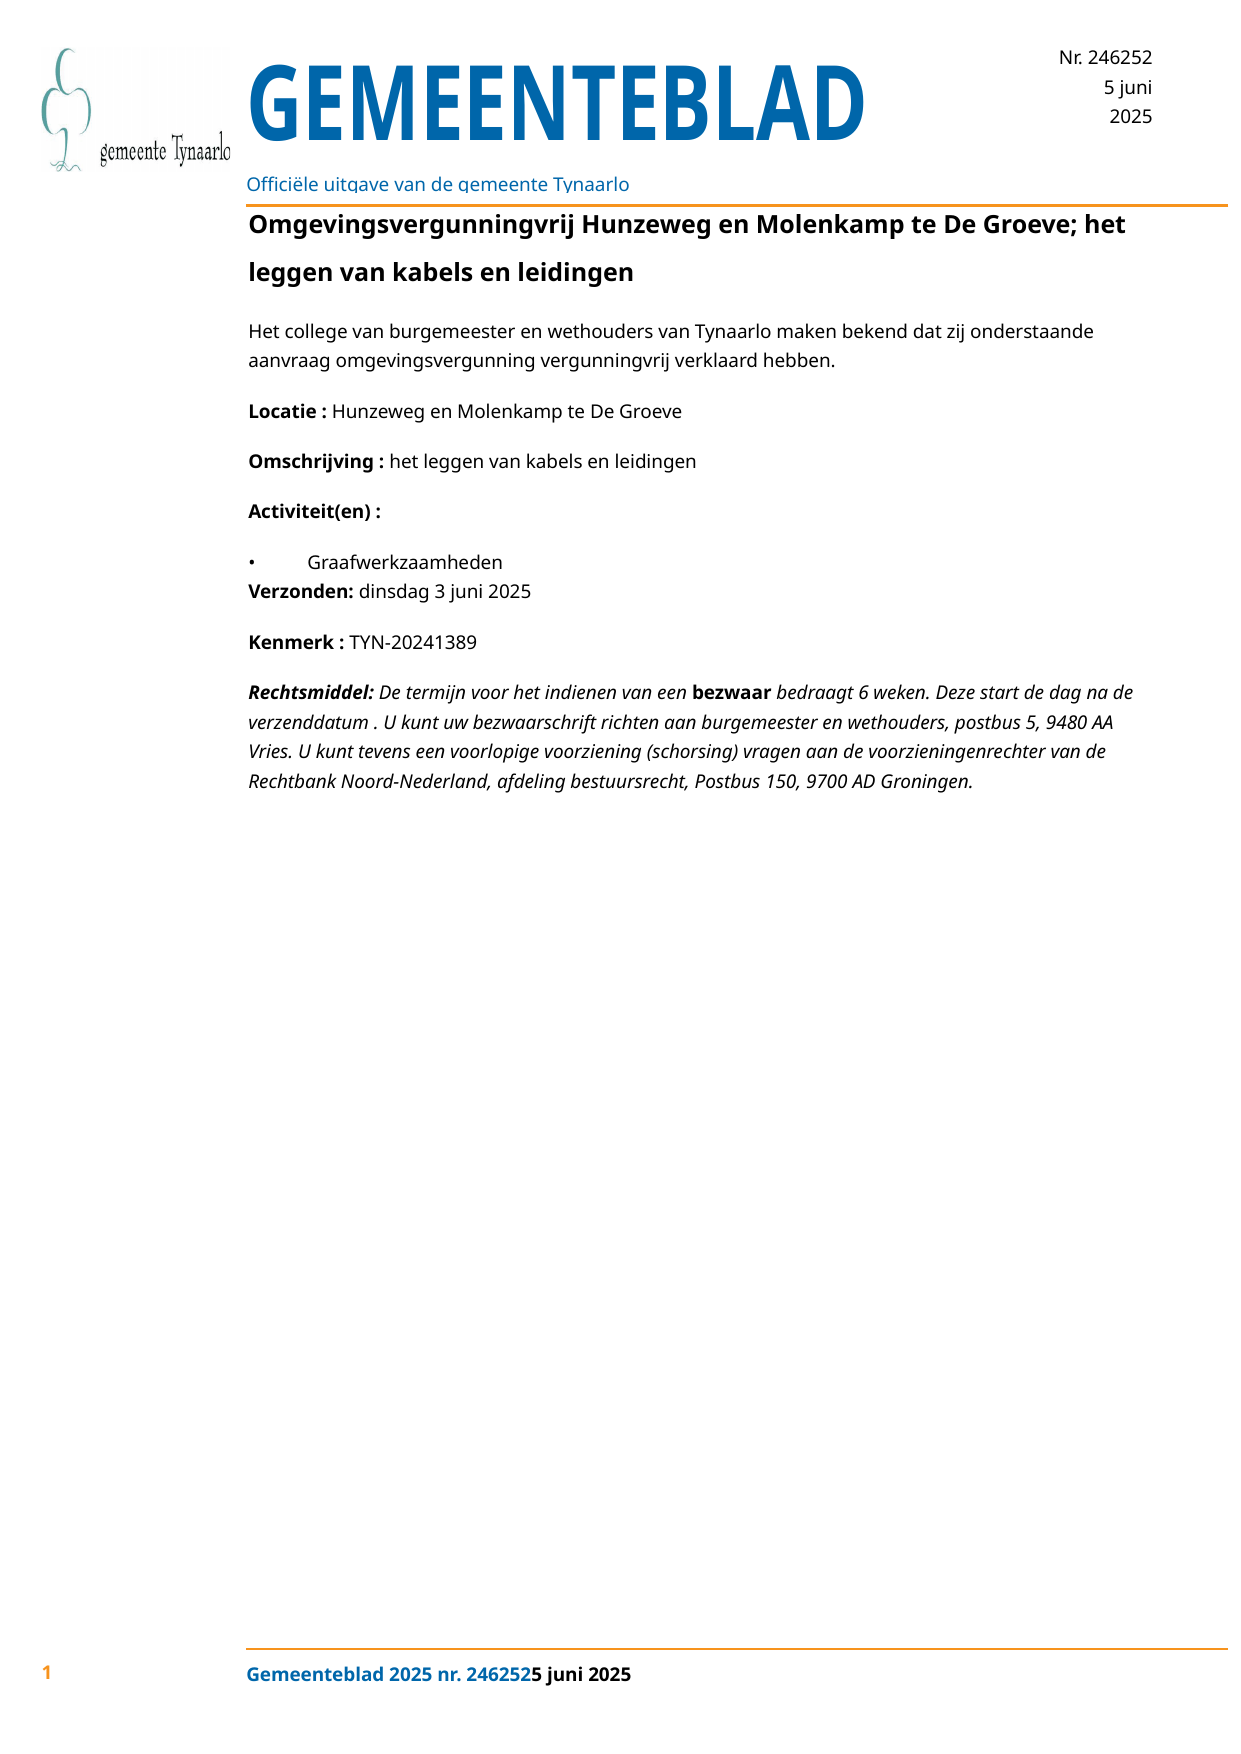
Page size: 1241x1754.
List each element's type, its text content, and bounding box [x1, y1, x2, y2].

text Omgevingsvergunningvrij Hunzeweg en Molenkamp te De Groeve; het leggen van kabels en leidingen [248, 207, 1152, 288]
text Verzonden: dinsdag 3 juni 2025 [248, 579, 1152, 604]
text Omschrijving : het leggen van kabels en leidingen [248, 448, 1152, 474]
text Het college van burgemeester en wethouders van Tynaarlo maken bekend dat zij onderstaande aanvraag omgevingsvergunning vergunningvrij verklaard hebben. [248, 318, 1152, 373]
text Rechtsmiddel: De termijn voor het indienen van een bezwaar bedraagt 6 weken. Deze start de dag na de verzenddatum . U kunt uw bezwaarschrift richten aan burgemeester en wethouders, postbus 5, 9480 AA Vries. U kunt tevens een voorlopige voorziening (schorsing) vragen aan de voorzieningenrechter van de Rechtbank Noord-Nederland, afdeling bestuursrecht, Postbus 150, 9700 AD Groningen. [248, 679, 1152, 794]
list Graafwerkzaamheden [248, 549, 1152, 575]
text Locatie : Hunzeweg en Molenkamp te De Groeve [248, 398, 1152, 424]
picture [41, 47, 231, 172]
text Kenmerk : TYN-20241389 [248, 629, 1152, 655]
text Activiteit(en) : [248, 499, 1152, 524]
